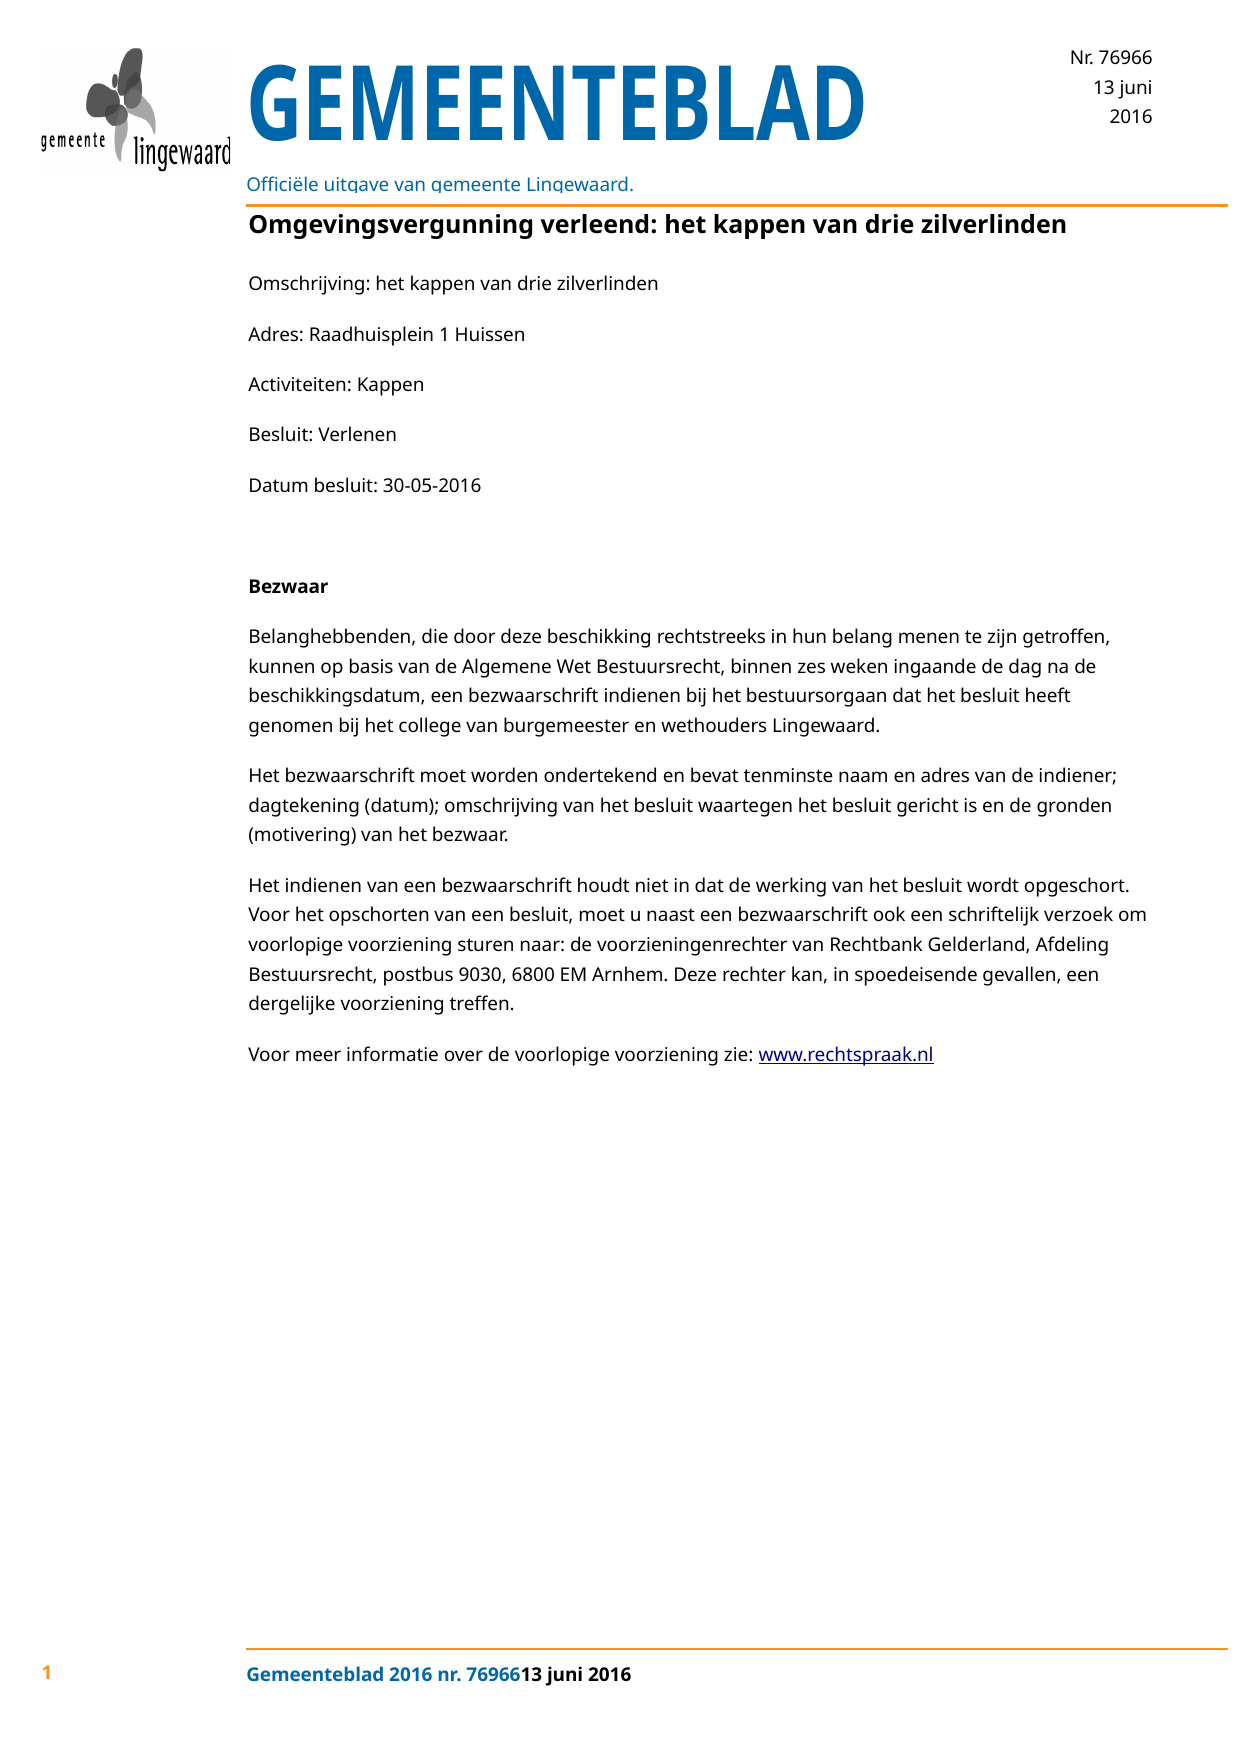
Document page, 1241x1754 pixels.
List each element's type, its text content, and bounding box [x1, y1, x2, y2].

text Het bezwaarschrift moet worden ondertekend en bevat tenminste naam en adres van de indiener; dagtekening (datum); omschrijving van het besluit waartegen het besluit gericht is en de gronden (motivering) van het bezwaar. [248, 762, 1152, 847]
text Datum besluit: 30-05-2016 [248, 472, 1152, 498]
text Het indienen van een bezwaarschrift houdt niet in dat de werking van het besluit wordt opgeschort. Voor het opschorten van een besluit, moet u naast een bezwaarschrift ook een schriftelijk verzoek om voorlopige voorziening sturen naar: de voorzieningenrechter van Rechtbank Gelderland, Afdeling Bestuursrecht, postbus 9030, 6800 EM Arnhem. Deze rechter kan, in spoedeisende gevallen, een dergelijke voorziening treffen. [248, 872, 1152, 1016]
text Belanghebbenden, die door deze beschikking rechtstreeks in hun belang menen te zijn getroffen, kunnen op basis van de Algemene Wet Bestuursrecht, binnen zes weken ingaande de dag na de beschikkingsdatum, een bezwaarschrift indienen bij het bestuursorgaan dat het besluit heeft genomen bij het college van burgemeester en wethouders Lingewaard. [248, 623, 1152, 738]
text Adres: Raadhuisplein 1 Huissen [248, 321, 1152, 346]
text Voor meer informatie over de voorlopige voorziening zie: www.rechtspraak.nl [248, 1041, 1152, 1066]
picture [41, 47, 231, 172]
text Besluit: Verlenen [248, 422, 1152, 447]
text Activiteiten: Kappen [248, 371, 1152, 397]
text Bezwaar [248, 573, 1152, 598]
text Omschrijving: het kappen van drie zilverlinden [248, 270, 1152, 296]
text Omgevingsvergunning verleend: het kappen van drie zilverlinden [248, 207, 1152, 241]
